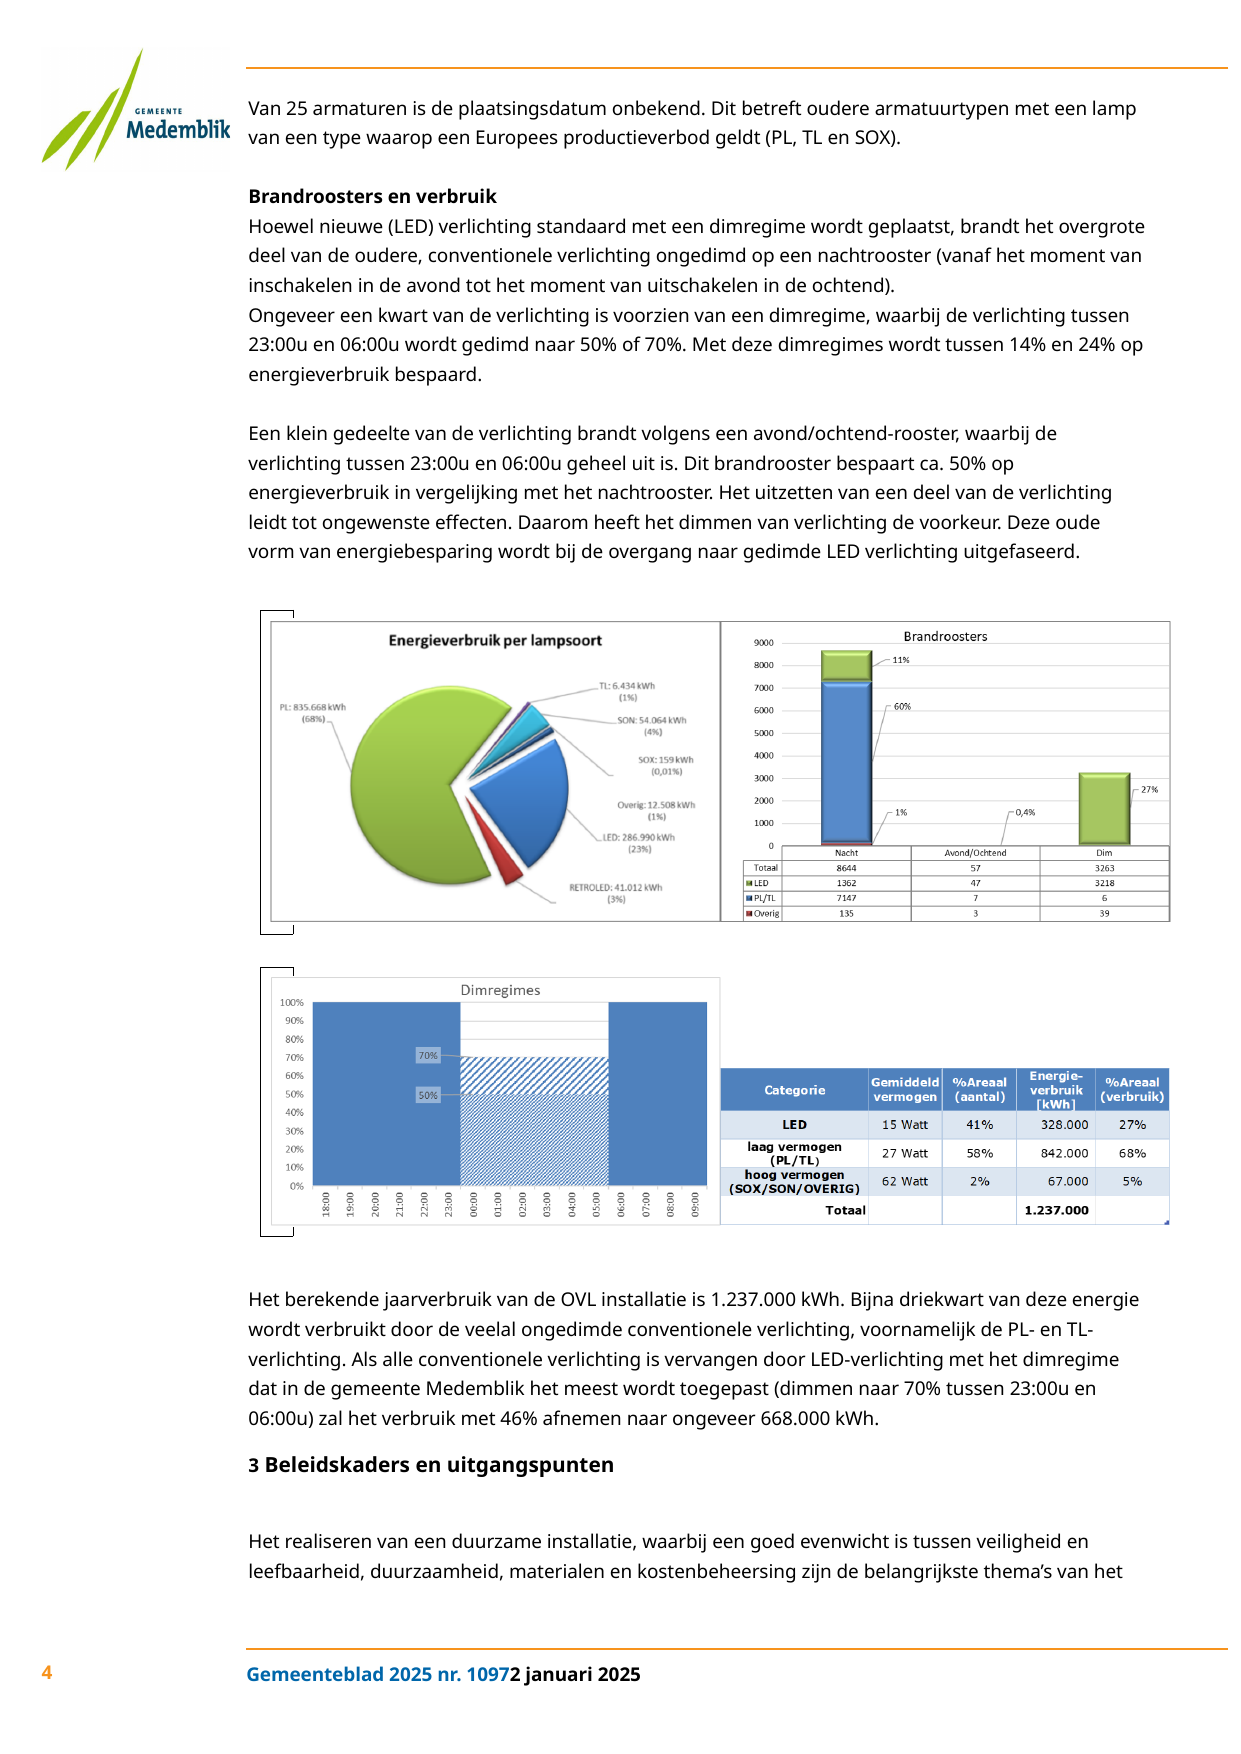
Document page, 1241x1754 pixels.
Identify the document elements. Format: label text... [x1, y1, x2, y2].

text Het realiseren van een duurzame installatie, waarbij een goed evenwicht is tussen veiligheid en leefbaarheid, duurzaamheid, materialen en kostenbeheersing zijn de belangrijkste thema’s van het [248, 1528, 1152, 1584]
picture [268, 976, 1173, 1227]
text Het berekende jaarverbruik van de OVL installatie is 1.237.000 kWh. Bijna driekwart van deze energie wordt verbruikt door de veelal ongedimde conventionele verlichting, voornamelijk de PL- en TL-verlichting. Als alle conventionele verlichting is vervangen door LED-verlichting met het dimregime dat in de gemeente Medemblik het meest wordt toegepast (dimmen naar 70% tussen 23:00u en 06:00u) zal het verbruik met 46% afnemen naar ongeveer 668.000 kWh. [248, 1287, 1152, 1431]
picture [41, 47, 231, 172]
text Hoewel nieuwe (LED) verlichting standaard met een dimregime wordt geplaatst, brandt het overgrote deel van de oudere, conventionele verlichting ongedimd op een nachtrooster (vanaf het moment van inschakelen in de avond tot het moment van uitschakelen in de ochtend). [248, 213, 1152, 298]
text Een klein gedeelte van de verlichting brandt volgens een avond/ochtend-rooster, waarbij de verlichting tussen 23:00u en 06:00u geheel uit is. Dit brandrooster bespaart ca. 50% op energieverbruik in vergelijking met het nachtrooster. Het uitzetten van een deel van de verlichting leidt tot ongewenste effecten. Daarom heeft het dimmen van verlichting de voorkeur. Deze oude vorm van energiebesparing wordt bij de overgang naar gedimde LED verlichting uitgefaseerd. [248, 420, 1152, 564]
picture [268, 618, 1173, 925]
text Brandroosters en verbruik [248, 183, 1152, 209]
text Van 25 armaturen is de plaatsingsdatum onbekend. Dit betreft oudere armatuurtypen met een lamp van een type waarop een Europees productieverbod geldt (PL, TL en SOX). [248, 95, 1152, 150]
text Ongeveer een kwart van de verlichting is voorzien van een dimregime, waarbij de verlichting tussen 23:00u en 06:00u wordt gedimd naar 50% of 70%. Met deze dimregimes wordt tussen 14% en 24% op energieverbruik bespaard. [248, 302, 1152, 387]
text 3 Beleidskaders en uitgangspunten [248, 1451, 1152, 1479]
